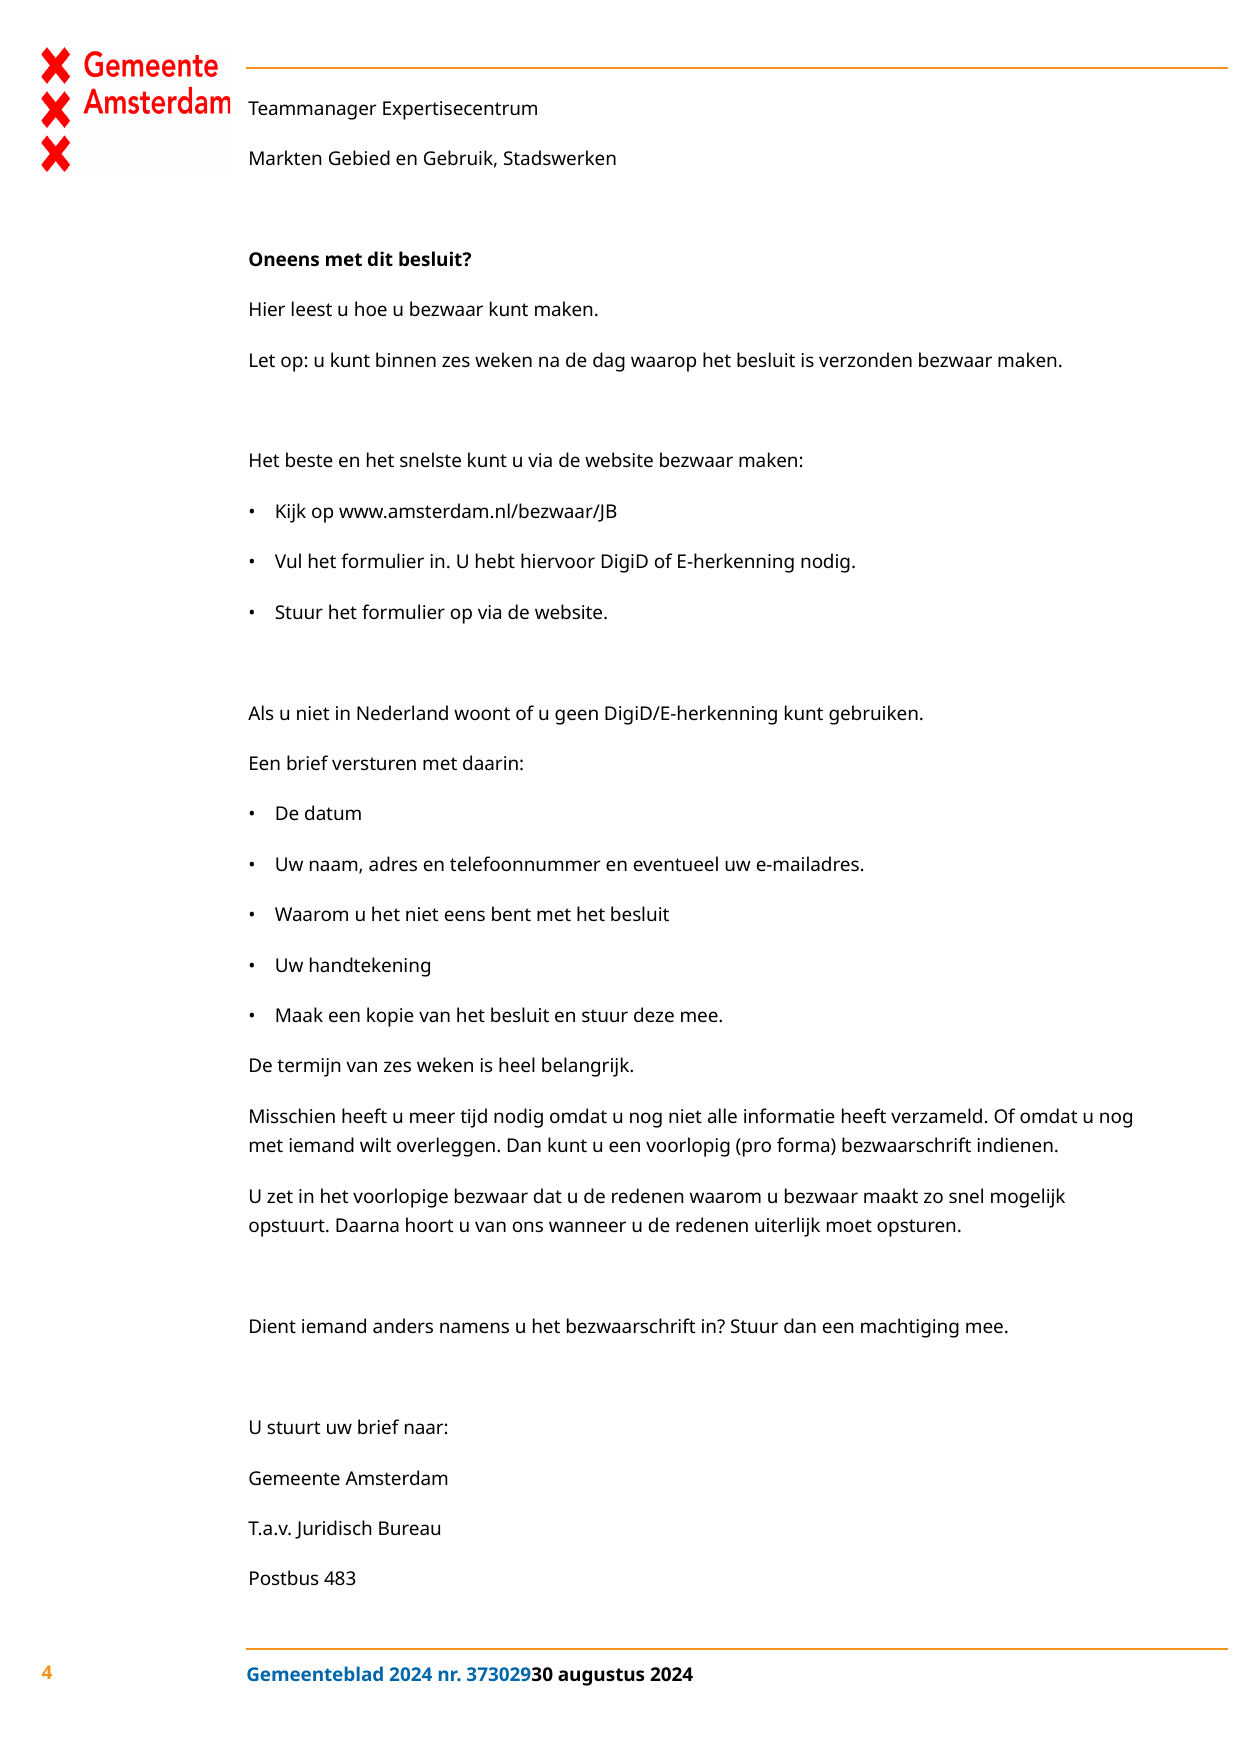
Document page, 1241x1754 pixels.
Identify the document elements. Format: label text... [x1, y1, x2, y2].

text Oneens met dit besluit? [248, 246, 1152, 272]
text Dient iemand anders namens u het bezwaarschrift in? Stuur dan een machtiging mee. [248, 1313, 1152, 1339]
text • Kijk op www.amsterdam.nl/bezwaar/JB [248, 498, 1152, 524]
text • Maak een kopie van het besluit en stuur deze mee. [248, 1002, 1152, 1028]
text • Stuur het formulier op via de website. [248, 599, 1152, 625]
text Let op: u kunt binnen zes weken na de dag waarop het besluit is verzonden bezwaar maken. [248, 347, 1152, 373]
text • De datum [248, 801, 1152, 826]
text Gemeente Amsterdam [248, 1465, 1152, 1491]
text Markten Gebied en Gebruik, Stadswerken [248, 145, 1152, 171]
text • Uw naam, adres en telefoonnummer en eventueel uw e-mailadres. [248, 851, 1152, 877]
text Misschien heeft u meer tijd nodig omdat u nog niet alle informatie heeft verzameld. Of omdat u nog met iemand wilt overleggen. Dan kunt u een voorlopig (pro forma) bezwaarschrift indienen. [248, 1103, 1152, 1158]
text Teammanager Expertisecentrum [248, 95, 1152, 121]
text Het beste en het snelste kunt u via de website bezwaar maken: [248, 448, 1152, 473]
text U zet in het voorlopige bezwaar dat u de redenen waarom u bezwaar maakt zo snel mogelijk opstuurt. Daarna hoort u van ons wanneer u de redenen uiterlijk moet opsturen. [248, 1183, 1152, 1238]
text • Waarom u het niet eens bent met het besluit [248, 901, 1152, 927]
text U stuurt uw brief naar: [248, 1414, 1152, 1440]
text Hier leest u hoe u bezwaar kunt maken. [248, 296, 1152, 322]
text Postbus 483 [248, 1566, 1152, 1591]
text • Uw handtekening [248, 952, 1152, 978]
text Een brief versturen met daarin: [248, 750, 1152, 776]
text Als u niet in Nederland woont of u geen DigiD/E-herkenning kunt gebruiken. [248, 700, 1152, 726]
text De termijn van zes weken is heel belangrijk. [248, 1053, 1152, 1078]
picture [41, 47, 231, 172]
text T.a.v. Juridisch Bureau [248, 1515, 1152, 1541]
text • Vul het formulier in. U hebt hiervoor DigiD of E-herkenning nodig. [248, 548, 1152, 574]
